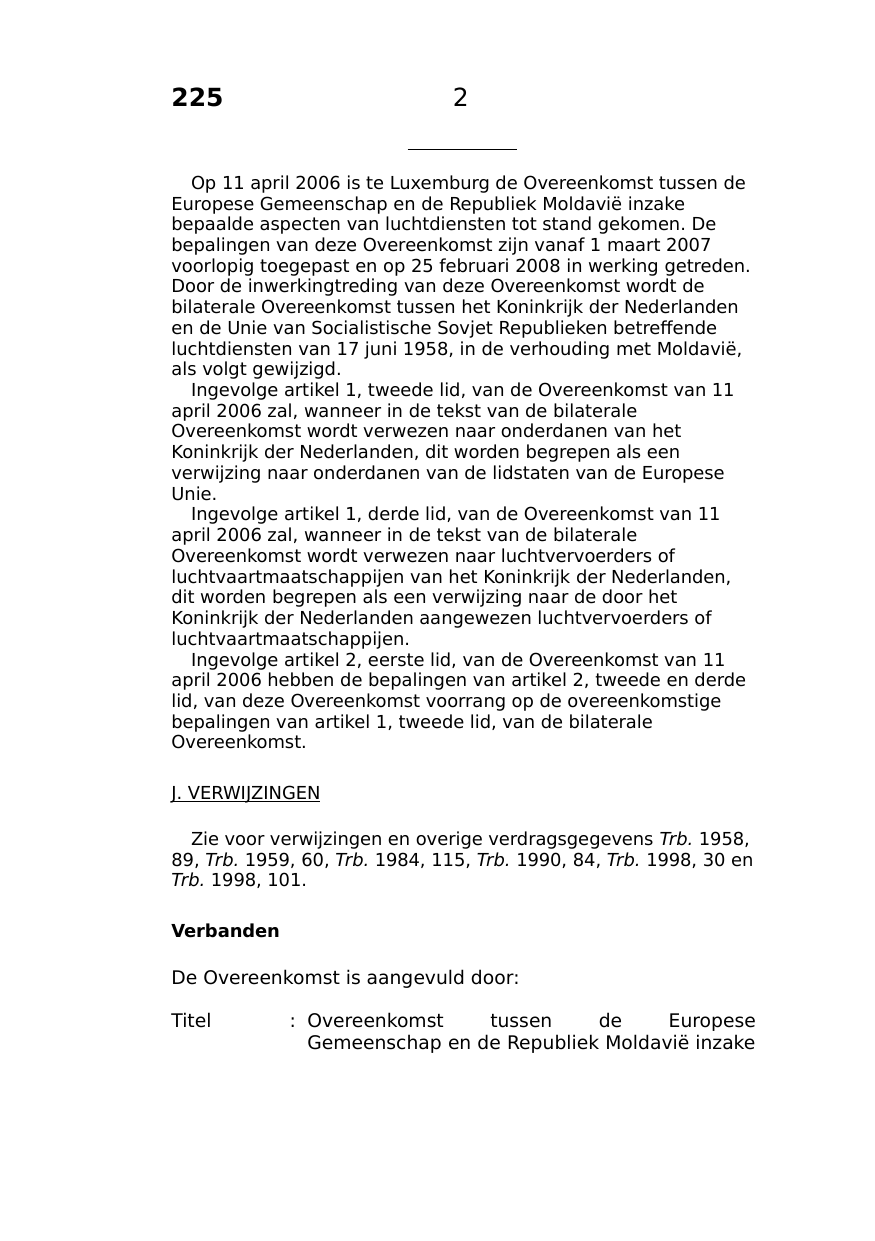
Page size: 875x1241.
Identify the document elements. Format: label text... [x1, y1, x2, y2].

text Op 11 april 2006 is te Luxemburg de Overeenkomst tussen de Europese Gemeenschap en de Republiek Moldavië inzake bepaalde aspecten van luchtdiensten tot stand gekomen. De bepalingen van deze Overeenkomst zijn vanaf 1 maart 2007 voorlopig toegepast en op 25 februari 2008 in werking getreden. Door de inwerkingtreding van deze Overeenkomst wordt de bilaterale Overeenkomst tussen het Koninkrijk der Nederlanden en de Unie van Socialistische Sovjet Republieken betreffende luchtdiensten van 17 juni 1958, in de verhouding met Moldavië, als volgt gewijzigd. [171, 173, 756, 380]
text Ingevolge artikel 1, derde lid, van de Overeenkomst van 11 april 2006 zal, wanneer in de tekst van de bilaterale Overeenkomst wordt verwezen naar luchtvervoerders of luchtvaartmaatschappijen van het Koninkrijk der Nederlanden, dit worden begrepen als een verwijzing naar de door het Koninkrijk der Nederlanden aangewezen luchtvervoerders of luchtvaartmaatschappijen. [171, 504, 756, 649]
subtitle Verbanden [171, 921, 756, 942]
table_cell Titel [171, 1010, 289, 1054]
subtitle J. VERWIJZINGEN [171, 783, 756, 804]
table_cell [171, 989, 289, 1010]
text Ingevolge artikel 1, tweede lid, van de Overeenkomst van 11 april 2006 zal, wanneer in de tekst van de bilaterale Overeenkomst wordt verwezen naar onderdanen van het Koninkrijk der Nederlanden, dit worden begrepen als een verwijzing naar onderdanen van de lidstaten van de Europese Unie. [171, 380, 756, 504]
table_cell Overeenkomst tussen de Europese Gemeenschap en de Republiek Moldavië inzake [307, 1010, 756, 1054]
text Ingevolge artikel 2, eerste lid, van de Overeenkomst van 11 april 2006 hebben de bepalingen van artikel 2, tweede en derde lid, van deze Overeenkomst voorrang op de overeenkomstige bepalingen van artikel 1, tweede lid, van de bilaterale Overeenkomst. [171, 649, 756, 753]
text Zie voor verwijzingen en overige verdragsgegevens Trb. 1958, 89, Trb. 1959, 60, Trb. 1984, 115, Trb. 1990, 84, Trb. 1998, 30 en Trb. 1998, 101. [171, 829, 756, 891]
table_cell [289, 989, 307, 1010]
table_cell : [289, 1010, 307, 1054]
table_cell [307, 989, 756, 1010]
table_header De Overeenkomst is aangevuld door: [171, 967, 756, 988]
